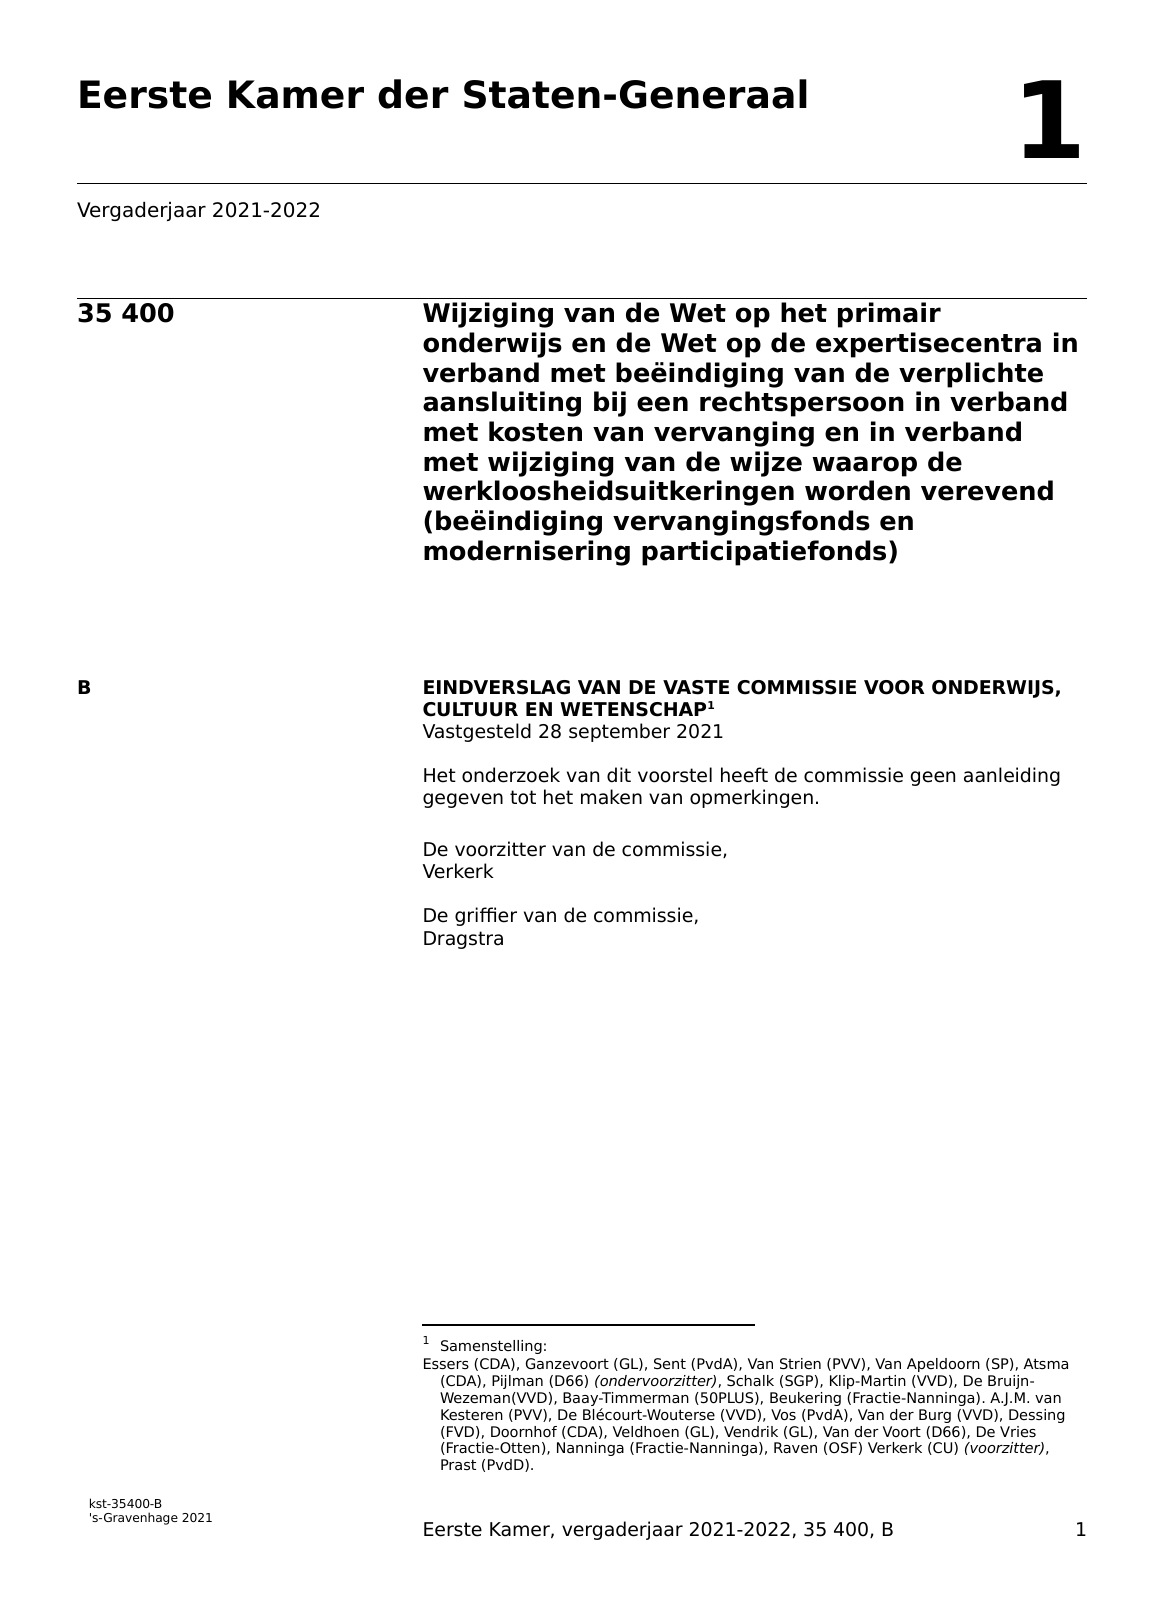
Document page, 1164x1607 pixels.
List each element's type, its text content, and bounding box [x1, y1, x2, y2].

text Essers (CDA), Ganzevoort (GL), Sent (PvdA), Van Strien (PVV), Van Apeldoorn (SP), Atsma (CDA), Pijlman (D66) (ondervoorzitter), Schalk (SGP), Klip-Martin (VVD), De Bruijn-Wezeman(VVD), Baay-Timmerman (50PLUS), Beukering (Fractie-Nanninga). A.J.M. van Kesteren (PVV), De Blécourt-Wouterse (VVD), Vos (PvdA), Van der Burg (VVD), Dessing (FVD), Doornhof (CDA), Veldhoen (GL), Vendrik (GL), Van der Voort (D66), De Vries (Fractie-Otten), Nanninga (Fractie-Nanninga), Raven (OSF) Verkerk (CU) (voorzitter), Prast (PvdD). [422, 1356, 1087, 1474]
text 's-Gravenhage 2021 [88, 1511, 323, 1525]
text Vastgesteld 28 september 2021 [422, 721, 1087, 743]
table_header Eerste Kamer der Staten-Generaal [77, 59, 886, 183]
table_header 1 [886, 59, 1087, 183]
text Het onderzoek van dit voorstel heeft de commissie geen aanleiding gegeven tot het maken van opmerkingen. [422, 765, 1087, 809]
subtitle B EINDVERSLAG VAN DE VASTE COMMISSIE VOOR ONDERWIJS, CULTUUR EN WETENSCHAP [77, 677, 1087, 721]
table_cell Vergaderjaar 2021-2022 [77, 184, 1087, 298]
text De voorzitter van de commissie, Verkerk [422, 839, 1087, 883]
text kst-35400-B [88, 1497, 323, 1511]
subtitle 35 400 Wijziging van de Wet op het primair onderwijs en de Wet op de expertisecentra in verband met beëindiging van de verplichte aansluiting bij een rechtspersoon in verband met kosten van vervanging en in verband met wijziging van de wijze waarop de werkloosheidsuitkeringen worden verevend (beëindiging vervangingsfonds en modernisering participatiefonds) [77, 299, 1087, 566]
text De griffier van de commissie, Dragstra [422, 905, 1087, 949]
text Samenstelling: [422, 1334, 1087, 1356]
